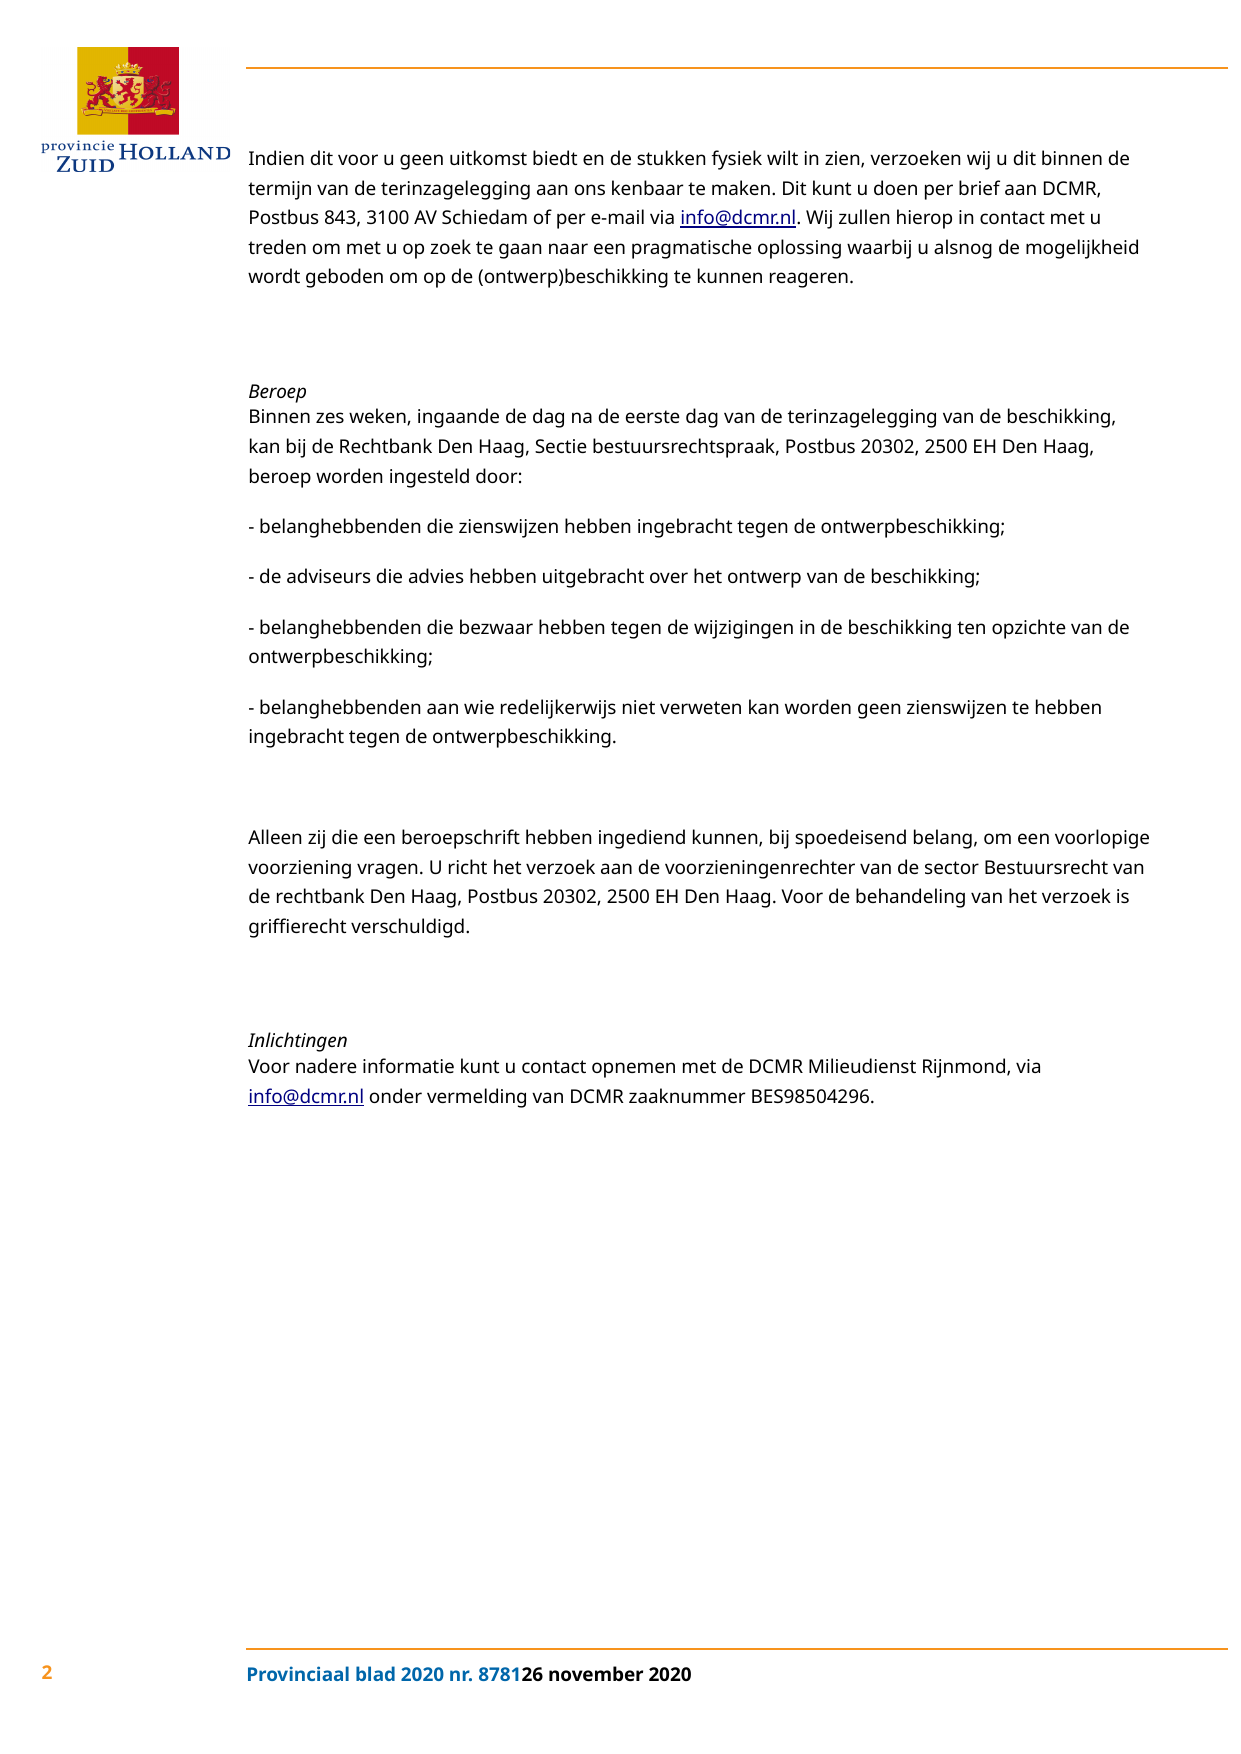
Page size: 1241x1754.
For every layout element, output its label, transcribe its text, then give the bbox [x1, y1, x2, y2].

text Binnen zes weken, ingaande de dag na de eerste dag van de terinzagelegging van de beschikking, kan bij de Rechtbank Den Haag, Sectie bestuursrechtspraak, Postbus 20302, 2500 EH Den Haag, beroep worden ingesteld door: [248, 404, 1152, 488]
picture [41, 47, 231, 172]
text Inlichtingen [248, 1028, 1152, 1053]
text - belanghebbenden die zienswijzen hebben ingebracht tegen de ontwerpbeschikking; [248, 513, 1152, 539]
text Beroep [248, 378, 1152, 404]
text Alleen zij die een beroepschrift hebben ingediend kunnen, bij spoedeisend belang, om een voorlopige voorziening vragen. U richt het verzoek aan de voorzieningenrechter van de sector Bestuursrecht van de rechtbank Den Haag, Postbus 20302, 2500 EH Den Haag. Voor de behandeling van het verzoek is griffierecht verschuldigd. [248, 824, 1152, 939]
text - belanghebbenden die bezwaar hebben tegen de wijzigingen in de beschikking ten opzichte van de ontwerpbeschikking; [248, 614, 1152, 669]
text Voor nadere informatie kunt u contact opnemen met de DCMR Milieudienst Rijnmond, via info@dcmr.nl onder vermelding van DCMR zaaknummer BES98504296. [248, 1053, 1152, 1109]
text - de adviseurs die advies hebben uitgebracht over het ontwerp van de beschikking; [248, 564, 1152, 589]
text Indien dit voor u geen uitkomst biedt en de stukken fysiek wilt in zien, verzoeken wij u dit binnen de termijn van de terinzagelegging aan ons kenbaar te maken. Dit kunt u doen per brief aan DCMR, Postbus 843, 3100 AV Schiedam of per e-mail via info@dcmr.nl. Wij zullen hierop in contact met u treden om met u op zoek te gaan naar een pragmatische oplossing waarbij u alsnog de mogelijkheid wordt geboden om op de (ontwerp)beschikking te kunnen reageren. [248, 145, 1152, 289]
text - belanghebbenden aan wie redelijkerwijs niet verweten kan worden geen zienswijzen te hebben ingebracht tegen de ontwerpbeschikking. [248, 694, 1152, 749]
